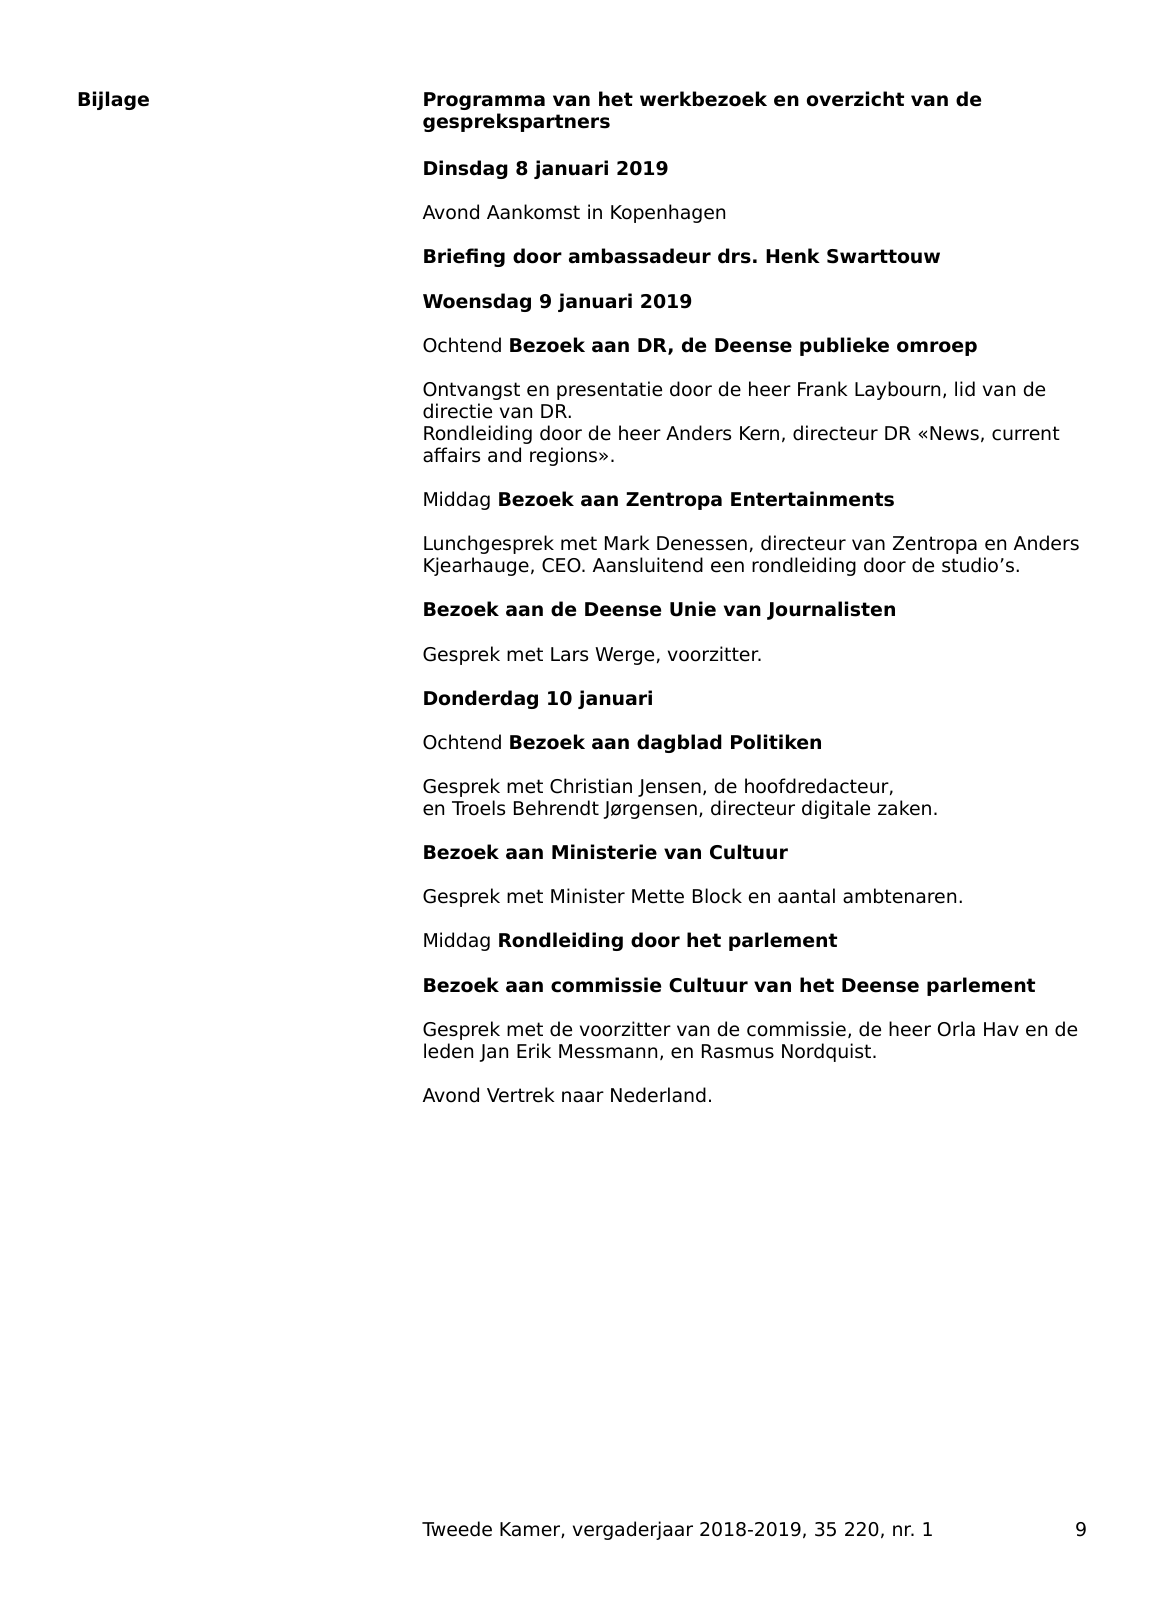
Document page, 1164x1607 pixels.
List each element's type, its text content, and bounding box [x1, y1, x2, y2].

subtitle Briefing door ambassadeur drs. Henk Swarttouw [422, 246, 1087, 268]
text Ochtend Bezoek aan DR, de Deense publieke omroep [422, 335, 1087, 357]
text Gesprek met Christian Jensen, de hoofdredacteur, [422, 776, 1087, 798]
text Gesprek met Lars Werge, voorzitter. [422, 643, 1087, 665]
text Rondleiding door de heer Anders Kern, directeur DR «News, current affairs and regions». [422, 423, 1087, 467]
text Ochtend Bezoek aan dagblad Politiken [422, 732, 1087, 754]
text Middag Bezoek aan Zentropa Entertainments [422, 489, 1087, 511]
text Lunchgesprek met Mark Denessen, directeur van Zentropa en Anders Kjearhauge, CEO. Aansluitend een rondleiding door de studio’s. [422, 533, 1087, 577]
text Avond Vertrek naar Nederland. [422, 1085, 1087, 1107]
text Ontvangst en presentatie door de heer Frank Laybourn, lid van de directie van DR. [422, 379, 1087, 423]
subtitle Donderdag 10 januari [422, 688, 1087, 709]
subtitle Bijlage Programma van het werkbezoek en overzicht van de gesprekspartners [77, 89, 1087, 133]
subtitle Woensdag 9 januari 2019 [422, 291, 1087, 312]
subtitle Bezoek aan de Deense Unie van Journalisten [422, 599, 1087, 621]
text Avond Aankomst in Kopenhagen [422, 202, 1087, 224]
text en Troels Behrendt Jørgensen, directeur digitale zaken. [422, 798, 1087, 820]
text Gesprek met Minister Mette Block en aantal ambtenaren. [422, 886, 1087, 908]
text Gesprek met de voorzitter van de commissie, de heer Orla Hav en de leden Jan Erik Messmann, en Rasmus Nordquist. [422, 1019, 1087, 1063]
text Middag Rondleiding door het parlement [422, 930, 1087, 952]
subtitle Dinsdag 8 januari 2019 [422, 158, 1087, 180]
subtitle Bezoek aan Ministerie van Cultuur [422, 842, 1087, 864]
subtitle Bezoek aan commissie Cultuur van het Deense parlement [422, 974, 1087, 997]
